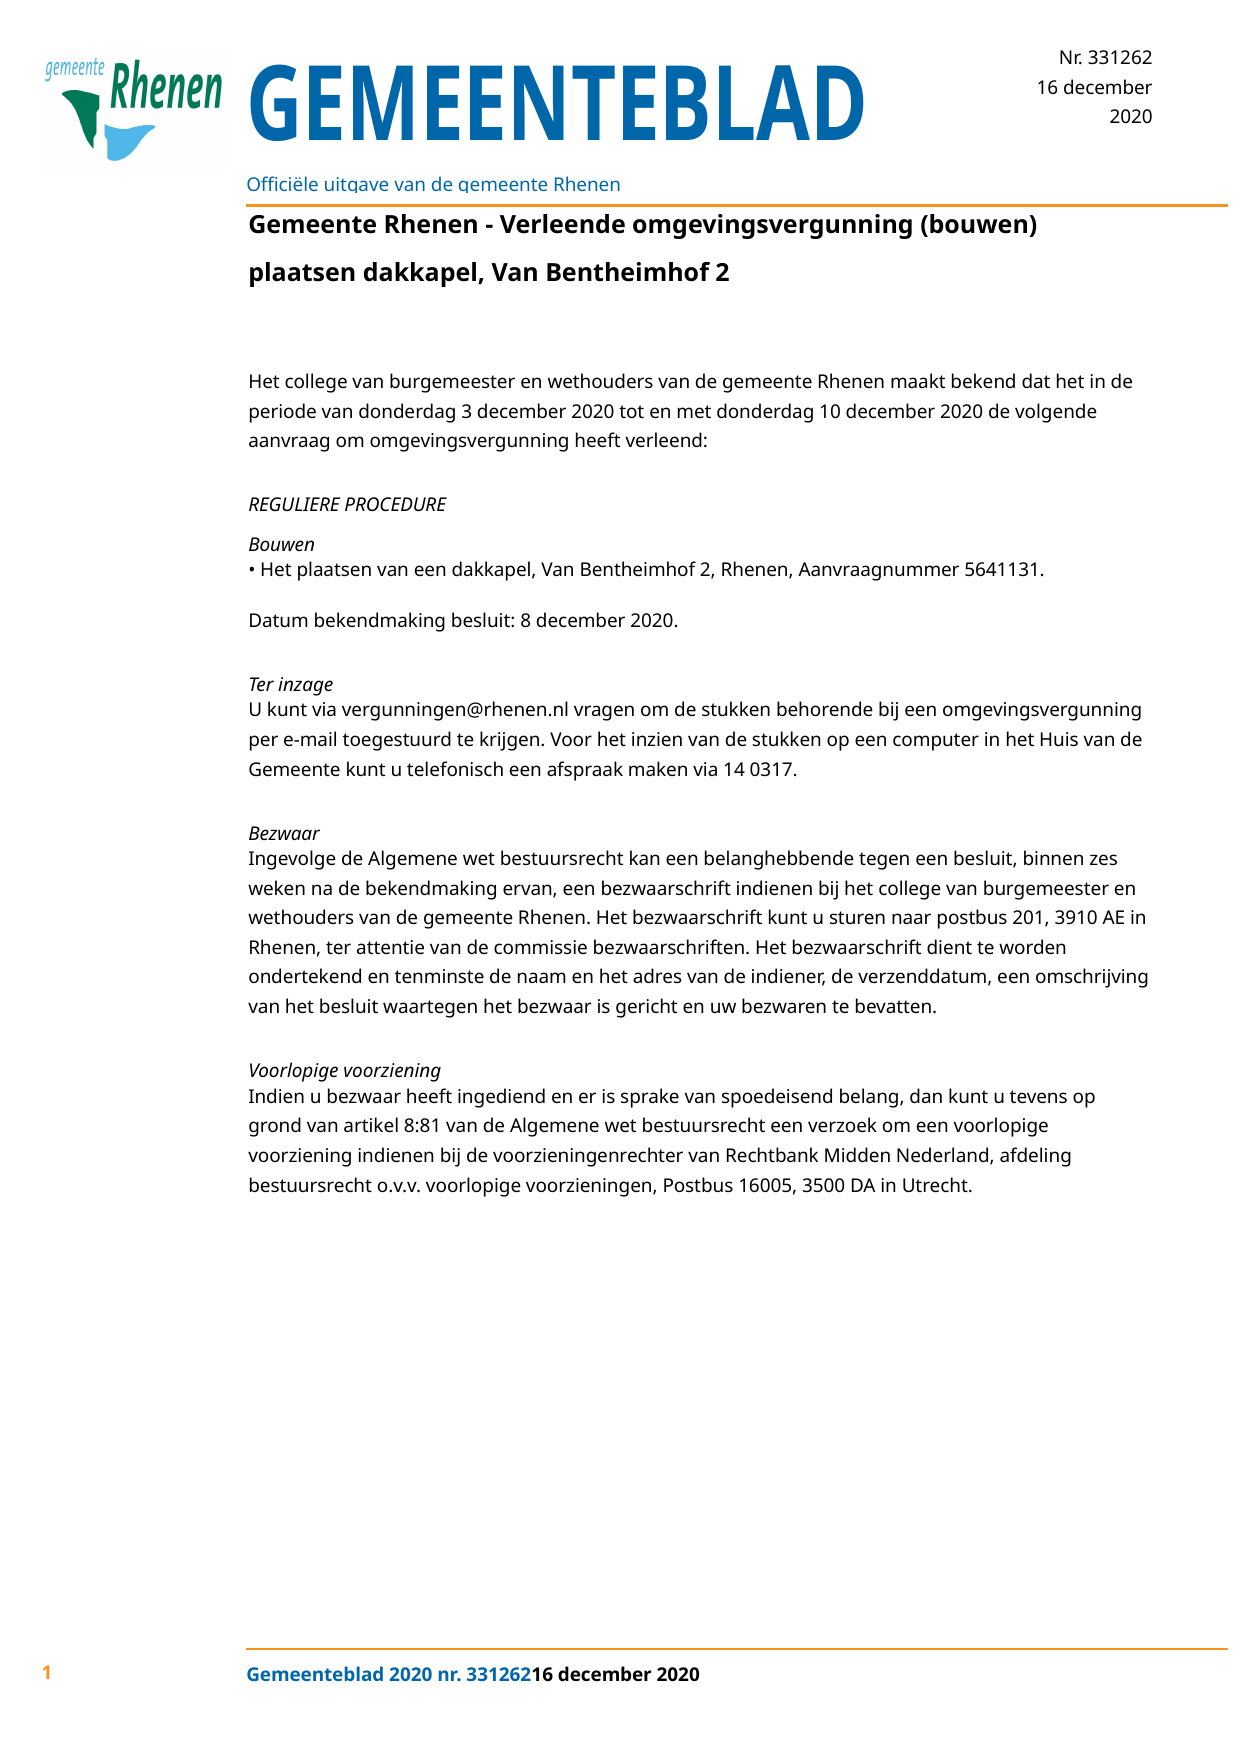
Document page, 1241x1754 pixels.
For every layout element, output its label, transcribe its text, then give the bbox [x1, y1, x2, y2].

text • Het plaatsen van een dakkapel, Van Bentheimhof 2, Rhenen, Aanvraagnummer 5641131. [248, 556, 1152, 582]
text Het college van burgemeester en wethouders van de gemeente Rhenen maakt bekend dat het in de periode van donderdag 3 december 2020 tot en met donderdag 10 december 2020 de volgende aanvraag om omgevingsvergunning heeft verleend: [248, 368, 1152, 453]
text Voorlopige voorziening [248, 1057, 1152, 1083]
text Indien u bezwaar heeft ingediend en er is sprake van spoedeisend belang, dan kunt u tevens op grond van artikel 8:81 van de Algemene wet bestuursrecht een verzoek om een voorlopige voorziening indienen bij de voorzieningenrechter van Rechtbank Midden Nederland, afdeling bestuursrecht o.v.v. voorlopige voorzieningen, Postbus 16005, 3500 DA in Utrecht. [248, 1083, 1152, 1197]
text U kunt via vergunningen@rhenen.nl vragen om de stukken behorende bij een omgevingsvergunning per e-mail toegestuurd te krijgen. Voor het inzien van de stukken op een computer in het Huis van de Gemeente kunt u telefonisch een afspraak maken via 14 0317. [248, 697, 1152, 781]
text Bezwaar [248, 820, 1152, 845]
picture [41, 47, 231, 172]
text Datum bekendmaking besluit: 8 december 2020. [248, 607, 1152, 633]
text REGULIERE PROCEDURE [248, 491, 1152, 517]
text Gemeente Rhenen - Verleende omgevingsvergunning (bouwen) plaatsen dakkapel, Van Bentheimhof 2 [248, 207, 1152, 288]
text Ingevolge de Algemene wet bestuursrecht kan een belanghebbende tegen een besluit, binnen zes weken na de bekendmaking ervan, een bezwaarschrift indienen bij het college van burgemeester en wethouders van de gemeente Rhenen. Het bezwaarschrift kunt u sturen naar postbus 201, 3910 AE in Rhenen, ter attentie van de commissie bezwaarschriften. Het bezwaarschrift dient te worden ondertekend en tenminste de naam en het adres van de indiener, de verzenddatum, een omschrijving van het besluit waartegen het bezwaar is gericht en uw bezwaren te bevatten. [248, 845, 1152, 1019]
text Ter inzage [248, 671, 1152, 697]
text Bouwen [248, 531, 1152, 556]
